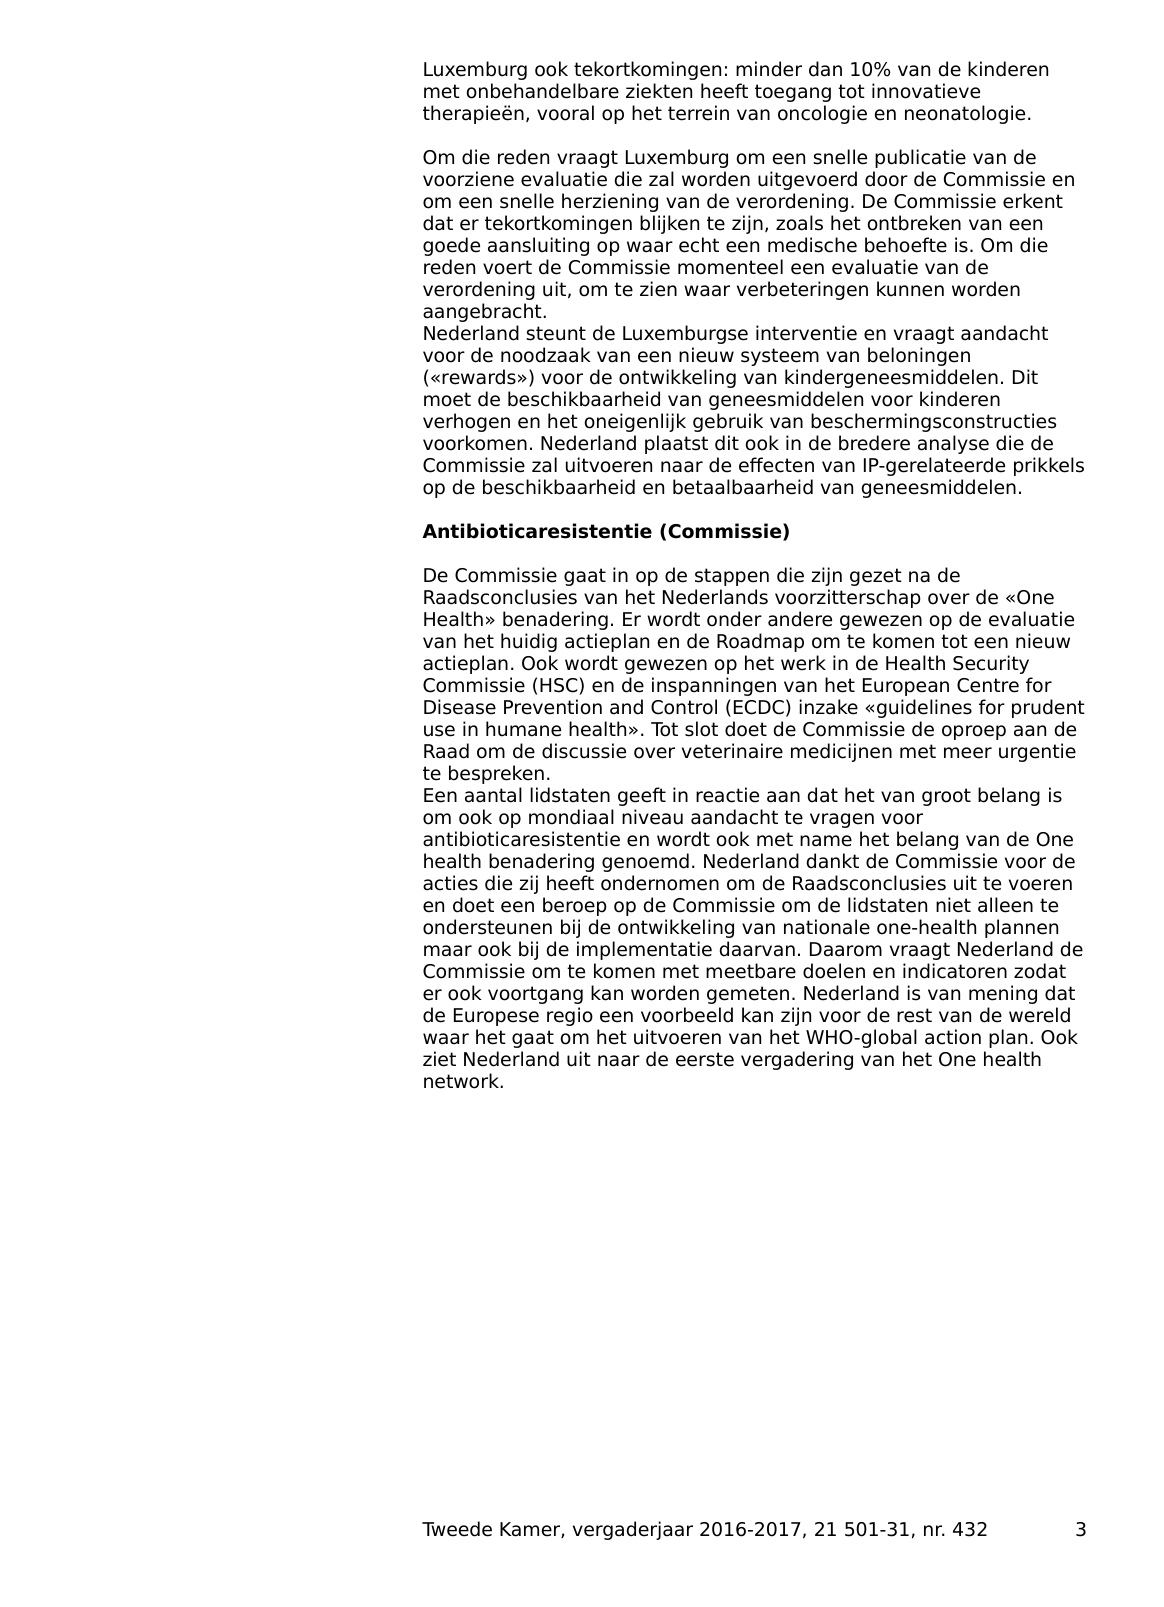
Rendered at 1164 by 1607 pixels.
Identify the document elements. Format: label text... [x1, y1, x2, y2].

text Luxemburg ook tekortkomingen: minder dan 10% van de kinderen met onbehandelbare ziekten heeft toegang tot innovatieve therapieën, vooral op het terrein van oncologie en neonatologie. [422, 59, 1087, 125]
subtitle Antibioticaresistentie (Commissie) [422, 521, 1087, 543]
text Om die reden vraagt Luxemburg om een snelle publicatie van de voorziene evaluatie die zal worden uitgevoerd door de Commissie en om een snelle herziening van de verordening. De Commissie erkent dat er tekortkomingen blijken te zijn, zoals het ontbreken van een goede aansluiting op waar echt een medische behoefte is. Om die reden voert de Commissie momenteel een evaluatie van de verordening uit, om te zien waar verbeteringen kunnen worden aangebracht. [422, 147, 1087, 323]
text Nederland steunt de Luxemburgse interventie en vraagt aandacht voor de noodzaak van een nieuw systeem van beloningen («rewards») voor de ontwikkeling van kindergeneesmiddelen. Dit moet de beschikbaarheid van geneesmiddelen voor kinderen verhogen en het oneigenlijk gebruik van beschermingsconstructies voorkomen. Nederland plaatst dit ook in de bredere analyse die de Commissie zal uitvoeren naar de effecten van IP-gerelateerde prikkels op de beschikbaarheid en betaalbaarheid van geneesmiddelen. [422, 323, 1087, 499]
text Een aantal lidstaten geeft in reactie aan dat het van groot belang is om ook op mondiaal niveau aandacht te vragen voor antibioticaresistentie en wordt ook met name het belang van de One health benadering genoemd. Nederland dankt de Commissie voor de acties die zij heeft ondernomen om de Raadsconclusies uit te voeren en doet een beroep op de Commissie om de lidstaten niet alleen te ondersteunen bij de ontwikkeling van nationale one-health plannen maar ook bij de implementatie daarvan. Daarom vraagt Nederland de Commissie om te komen met meetbare doelen en indicatoren zodat er ook voortgang kan worden gemeten. Nederland is van mening dat de Europese regio een voorbeeld kan zijn voor de rest van de wereld waar het gaat om het uitvoeren van het WHO-global action plan. Ook ziet Nederland uit naar de eerste vergadering van het One health network. [422, 785, 1087, 1093]
text De Commissie gaat in op de stappen die zijn gezet na de Raadsconclusies van het Nederlands voorzitterschap over de «One Health» benadering. Er wordt onder andere gewezen op de evaluatie van het huidig actieplan en de Roadmap om te komen tot een nieuw actieplan. Ook wordt gewezen op het werk in de Health Security Commissie (HSC) en de inspanningen van het European Centre for Disease Prevention and Control (ECDC) inzake «guidelines for prudent use in humane health». Tot slot doet de Commissie de oproep aan de Raad om de discussie over veterinaire medicijnen met meer urgentie te bespreken. [422, 565, 1087, 785]
